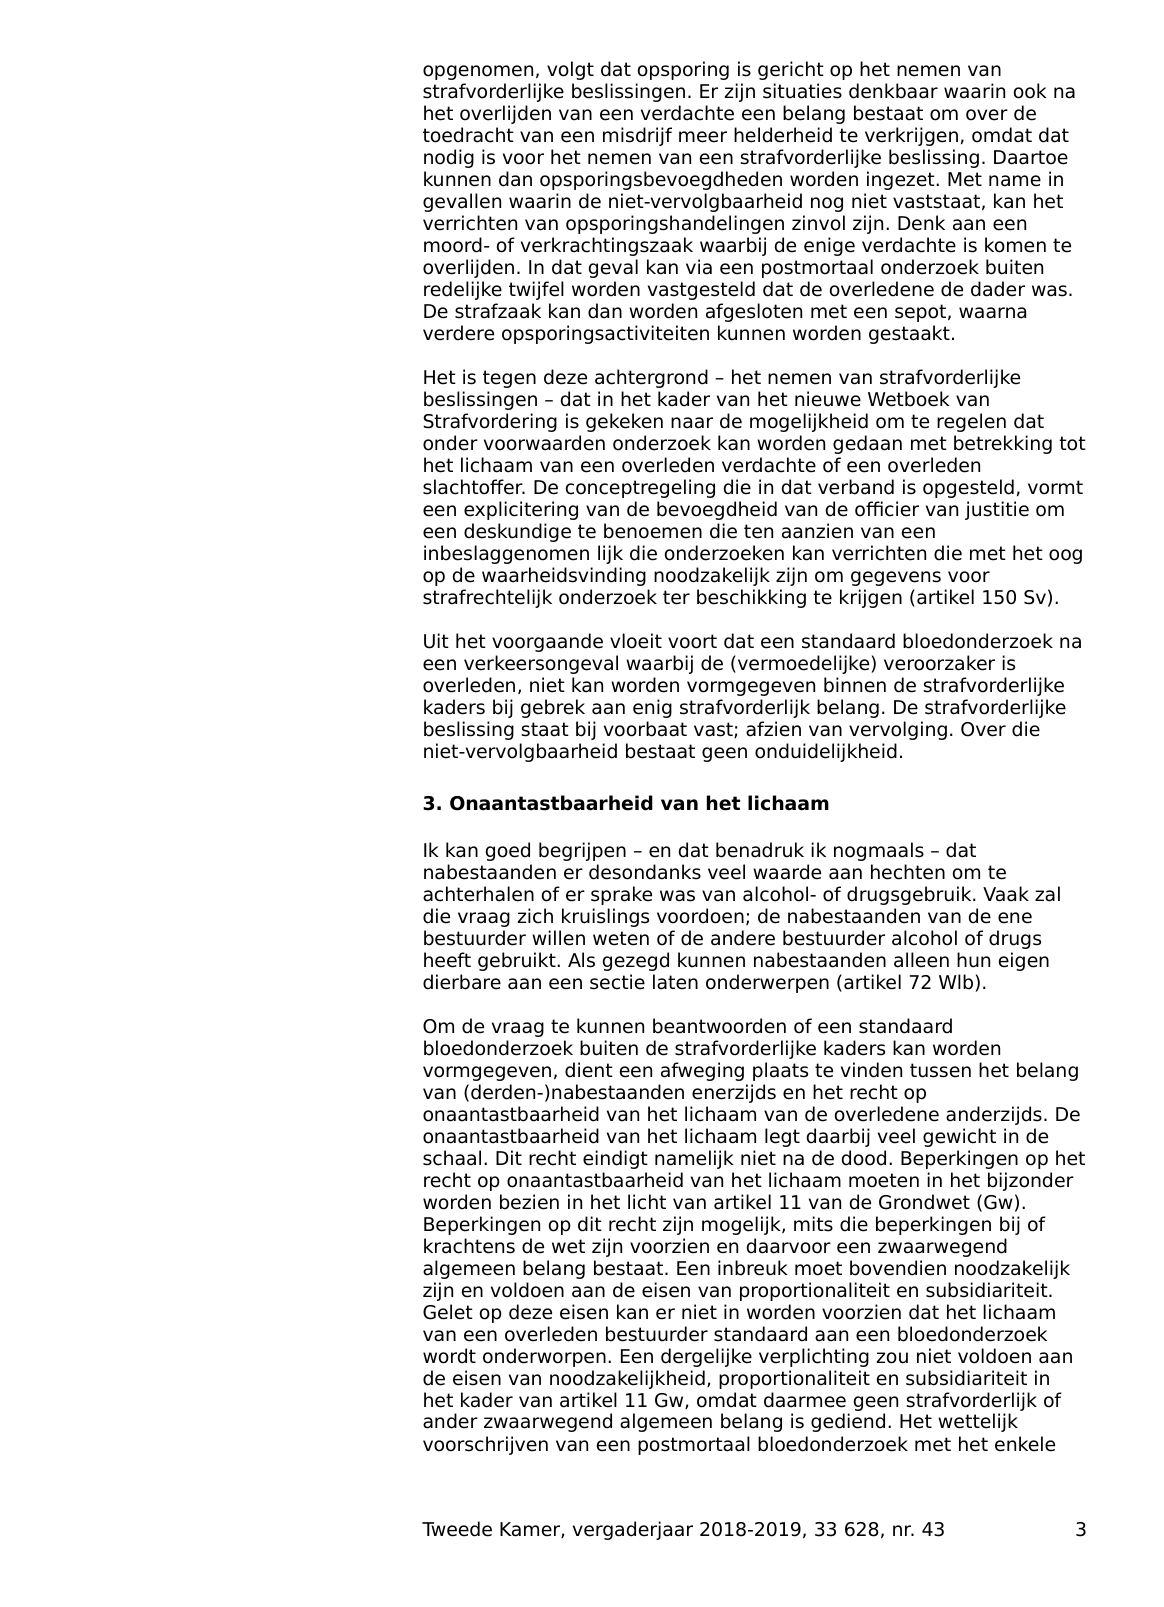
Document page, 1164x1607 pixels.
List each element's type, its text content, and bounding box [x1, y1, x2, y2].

text opgenomen, volgt dat opsporing is gericht op het nemen van strafvorderlijke beslissingen. Er zijn situaties denkbaar waarin ook na het overlijden van een verdachte een belang bestaat om over de toedracht van een misdrijf meer helderheid te verkrijgen, omdat dat nodig is voor het nemen van een strafvorderlijke beslissing. Daartoe kunnen dan opsporingsbevoegdheden worden ingezet. Met name in gevallen waarin de niet-vervolgbaarheid nog niet vaststaat, kan het verrichten van opsporingshandelingen zinvol zijn. Denk aan een moord- of verkrachtingszaak waarbij de enige verdachte is komen te overlijden. In dat geval kan via een postmortaal onderzoek buiten redelijke twijfel worden vastgesteld dat de overledene de dader was. De strafzaak kan dan worden afgesloten met een sepot, waarna verdere opsporingsactiviteiten kunnen worden gestaakt. [422, 59, 1087, 345]
text Uit het voorgaande vloeit voort dat een standaard bloedonderzoek na een verkeersongeval waarbij de (vermoedelijke) veroorzaker is overleden, niet kan worden vormgegeven binnen de strafvorderlijke kaders bij gebrek aan enig strafvorderlijk belang. De strafvorderlijke beslissing staat bij voorbaat vast; afzien van vervolging. Over die niet-vervolgbaarheid bestaat geen onduidelijkheid. [422, 631, 1087, 763]
text Ik kan goed begrijpen – en dat benadruk ik nogmaals – dat nabestaanden er desondanks veel waarde aan hechten om te achterhalen of er sprake was van alcohol- of drugsgebruik. Vaak zal die vraag zich kruislings voordoen; de nabestaanden van de ene bestuurder willen weten of de andere bestuurder alcohol of drugs heeft gebruikt. Als gezegd kunnen nabestaanden alleen hun eigen dierbare aan een sectie laten onderwerpen (artikel 72 Wlb). [422, 840, 1087, 994]
subtitle 3. Onaantastbaarheid van het lichaam [422, 793, 1087, 815]
text Het is tegen deze achtergrond – het nemen van strafvorderlijke beslissingen – dat in het kader van het nieuwe Wetboek van Strafvordering is gekeken naar de mogelijkheid om te regelen dat onder voorwaarden onderzoek kan worden gedaan met betrekking tot het lichaam van een overleden verdachte of een overleden slachtoffer. De conceptregeling die in dat verband is opgesteld, vormt een explicitering van de bevoegdheid van de officier van justitie om een deskundige te benoemen die ten aanzien van een inbeslaggenomen lijk die onderzoeken kan verrichten die met het oog op de waarheidsvinding noodzakelijk zijn om gegevens voor strafrechtelijk onderzoek ter beschikking te krijgen (artikel 150 Sv). [422, 367, 1087, 609]
text Om de vraag te kunnen beantwoorden of een standaard bloedonderzoek buiten de strafvorderlijke kaders kan worden vormgegeven, dient een afweging plaats te vinden tussen het belang van (derden-)nabestaanden enerzijds en het recht op onaantastbaarheid van het lichaam van de overledene anderzijds. De onaantastbaarheid van het lichaam legt daarbij veel gewicht in de schaal. Dit recht eindigt namelijk niet na de dood. Beperkingen op het recht op onaantastbaarheid van het lichaam moeten in het bijzonder worden bezien in het licht van artikel 11 van de Grondwet (Gw). Beperkingen op dit recht zijn mogelijk, mits die beperkingen bij of krachtens de wet zijn voorzien en daarvoor een zwaarwegend algemeen belang bestaat. Een inbreuk moet bovendien noodzakelijk zijn en voldoen aan de eisen van proportionaliteit en subsidiariteit. Gelet op deze eisen kan er niet in worden voorzien dat het lichaam van een overleden bestuurder standaard aan een bloedonderzoek wordt onderworpen. Een dergelijke verplichting zou niet voldoen aan de eisen van noodzakelijkheid, proportionaliteit en subsidiariteit in het kader van artikel 11 Gw, omdat daarmee geen strafvorderlijk of ander zwaarwegend algemeen belang is gediend. Het wettelijk voorschrijven van een postmortaal bloedonderzoek met het enkele [422, 1016, 1087, 1455]
